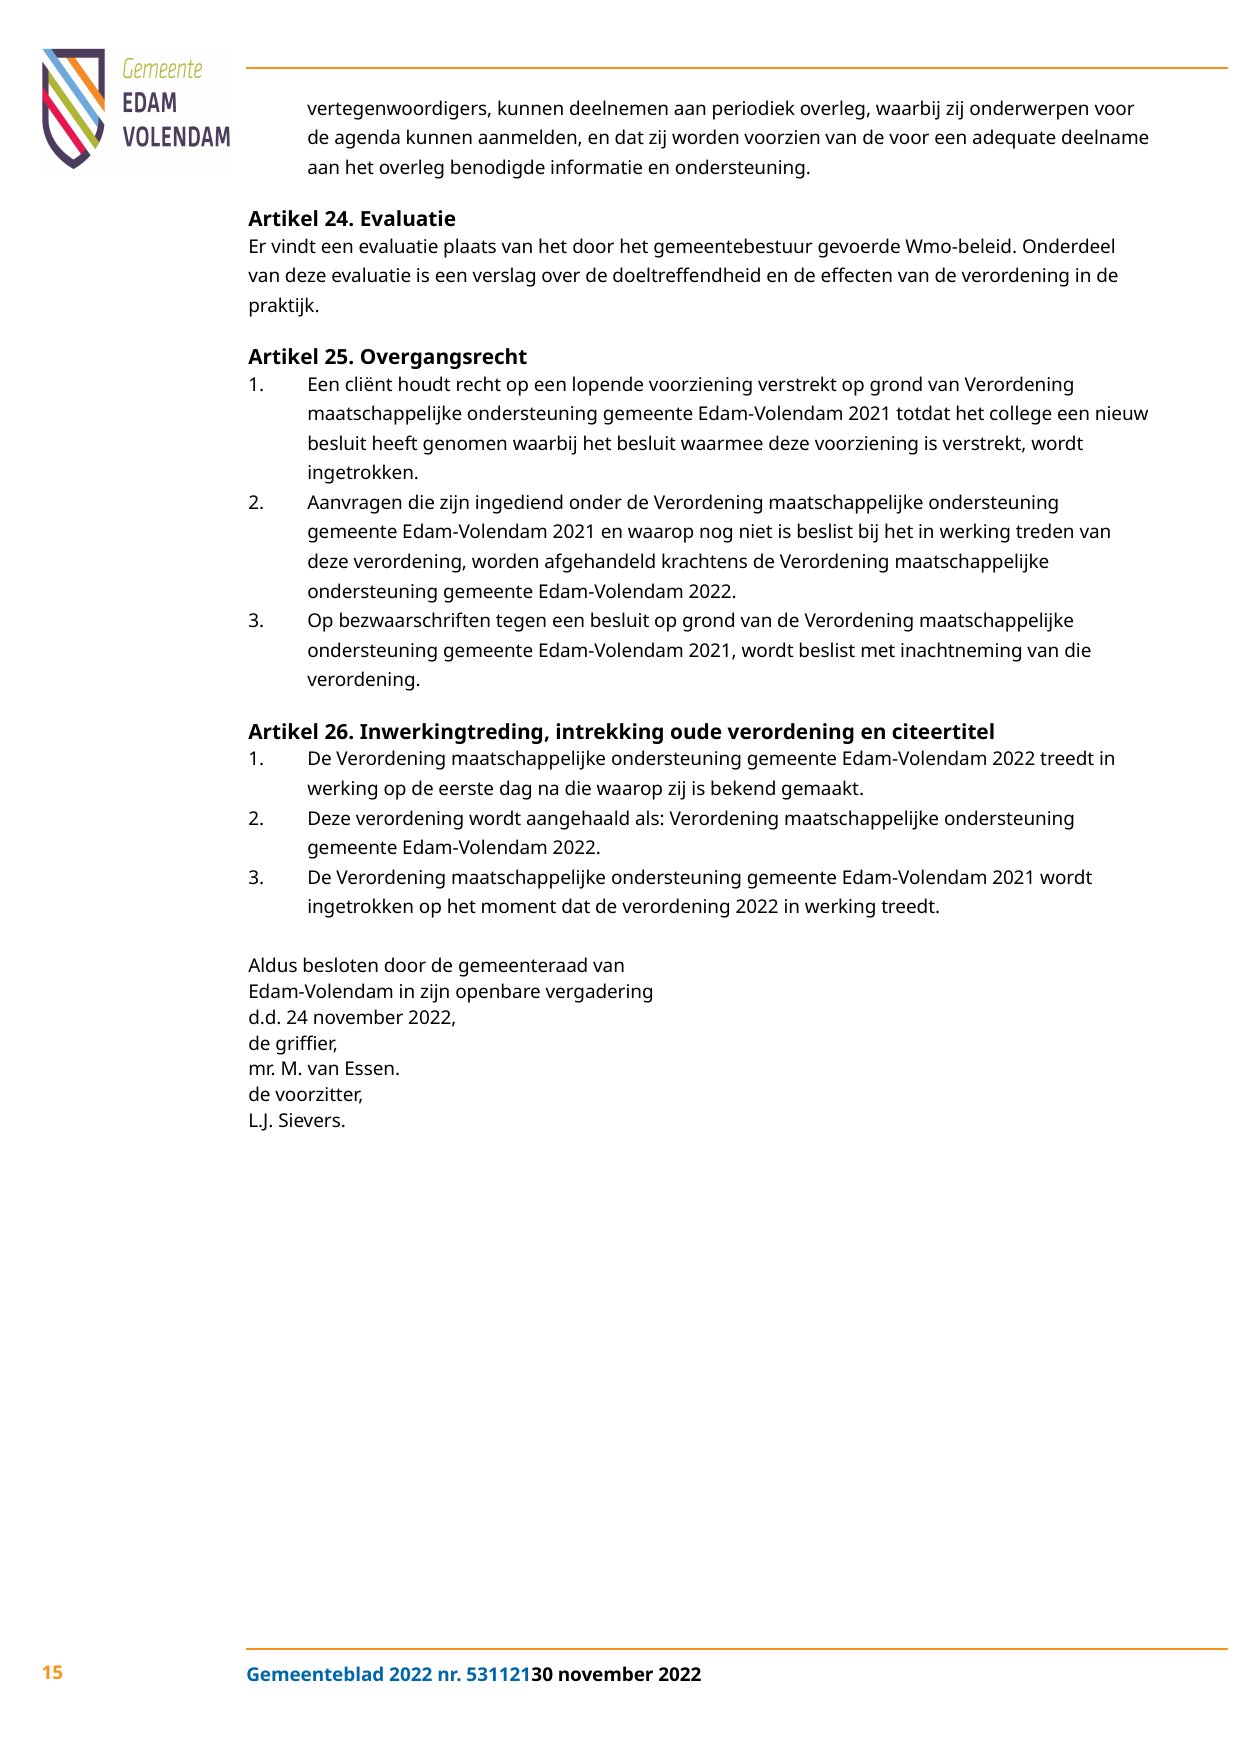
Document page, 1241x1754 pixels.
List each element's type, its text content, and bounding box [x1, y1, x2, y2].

text d.d. 24 november 2022, [248, 1004, 1152, 1030]
list De Verordening maatschappelijke ondersteuning gemeente Edam-Volendam 2022 treedt in werking op de eerste dag na die waarop zij is bekend gemaakt. [248, 746, 1152, 801]
list Een cliënt houdt recht op een lopende voorziening verstrekt op grond van Verordening maatschappelijke ondersteuning gemeente Edam-Volendam 2021 totdat het college een nieuw besluit heeft genomen waarbij het besluit waarmee deze voorziening is verstrekt, wordt ingetrokken. [248, 371, 1152, 485]
text Artikel 26. Inwerkingtreding, intrekking oude verordening en citeertitel [248, 717, 1152, 746]
list vertegenwoordigers, kunnen deelnemen aan periodiek overleg, waarbij zij onderwerpen voor de agenda kunnen aanmelden, en dat zij worden voorzien van de voor een adequate deelname aan het overleg benodigde informatie en ondersteuning. [248, 95, 1152, 180]
list De Verordening maatschappelijke ondersteuning gemeente Edam-Volendam 2021 wordt ingetrokken op het moment dat de verordening 2022 in werking treedt. [248, 864, 1152, 919]
list Deze verordening wordt aangehaald als: Verordening maatschappelijke ondersteuning gemeente Edam-Volendam 2022. [248, 805, 1152, 860]
text Edam-Volendam in zijn openbare vergadering [248, 978, 1152, 1004]
picture [41, 47, 231, 172]
text mr. M. van Essen. [248, 1056, 1152, 1081]
text Artikel 25. Overgangsrecht [248, 342, 1152, 371]
text Er vindt een evaluatie plaats van het door het gemeentebestuur gevoerde Wmo-beleid. Onderdeel van deze evaluatie is een verslag over de doeltreffendheid en de effecten van de verordening in de praktijk. [248, 233, 1152, 318]
text Aldus besloten door de gemeenteraad van [248, 953, 1152, 978]
text L.J. Sievers. [248, 1107, 1152, 1133]
list Op bezwaarschriften tegen een besluit op grond van de Verordening maatschappelijke ondersteuning gemeente Edam-Volendam 2021, wordt beslist met inachtneming van die verordening. [248, 607, 1152, 692]
list Aanvragen die zijn ingediend onder de Verordening maatschappelijke ondersteuning gemeente Edam-Volendam 2021 en waarop nog niet is beslist bij het in werking treden van deze verordening, worden afgehandeld krachtens de Verordening maatschappelijke ondersteuning gemeente Edam-Volendam 2022. [248, 489, 1152, 604]
text Artikel 24. Evaluatie [248, 204, 1152, 233]
text de voorzitter, [248, 1081, 1152, 1107]
text de griffier, [248, 1030, 1152, 1056]
